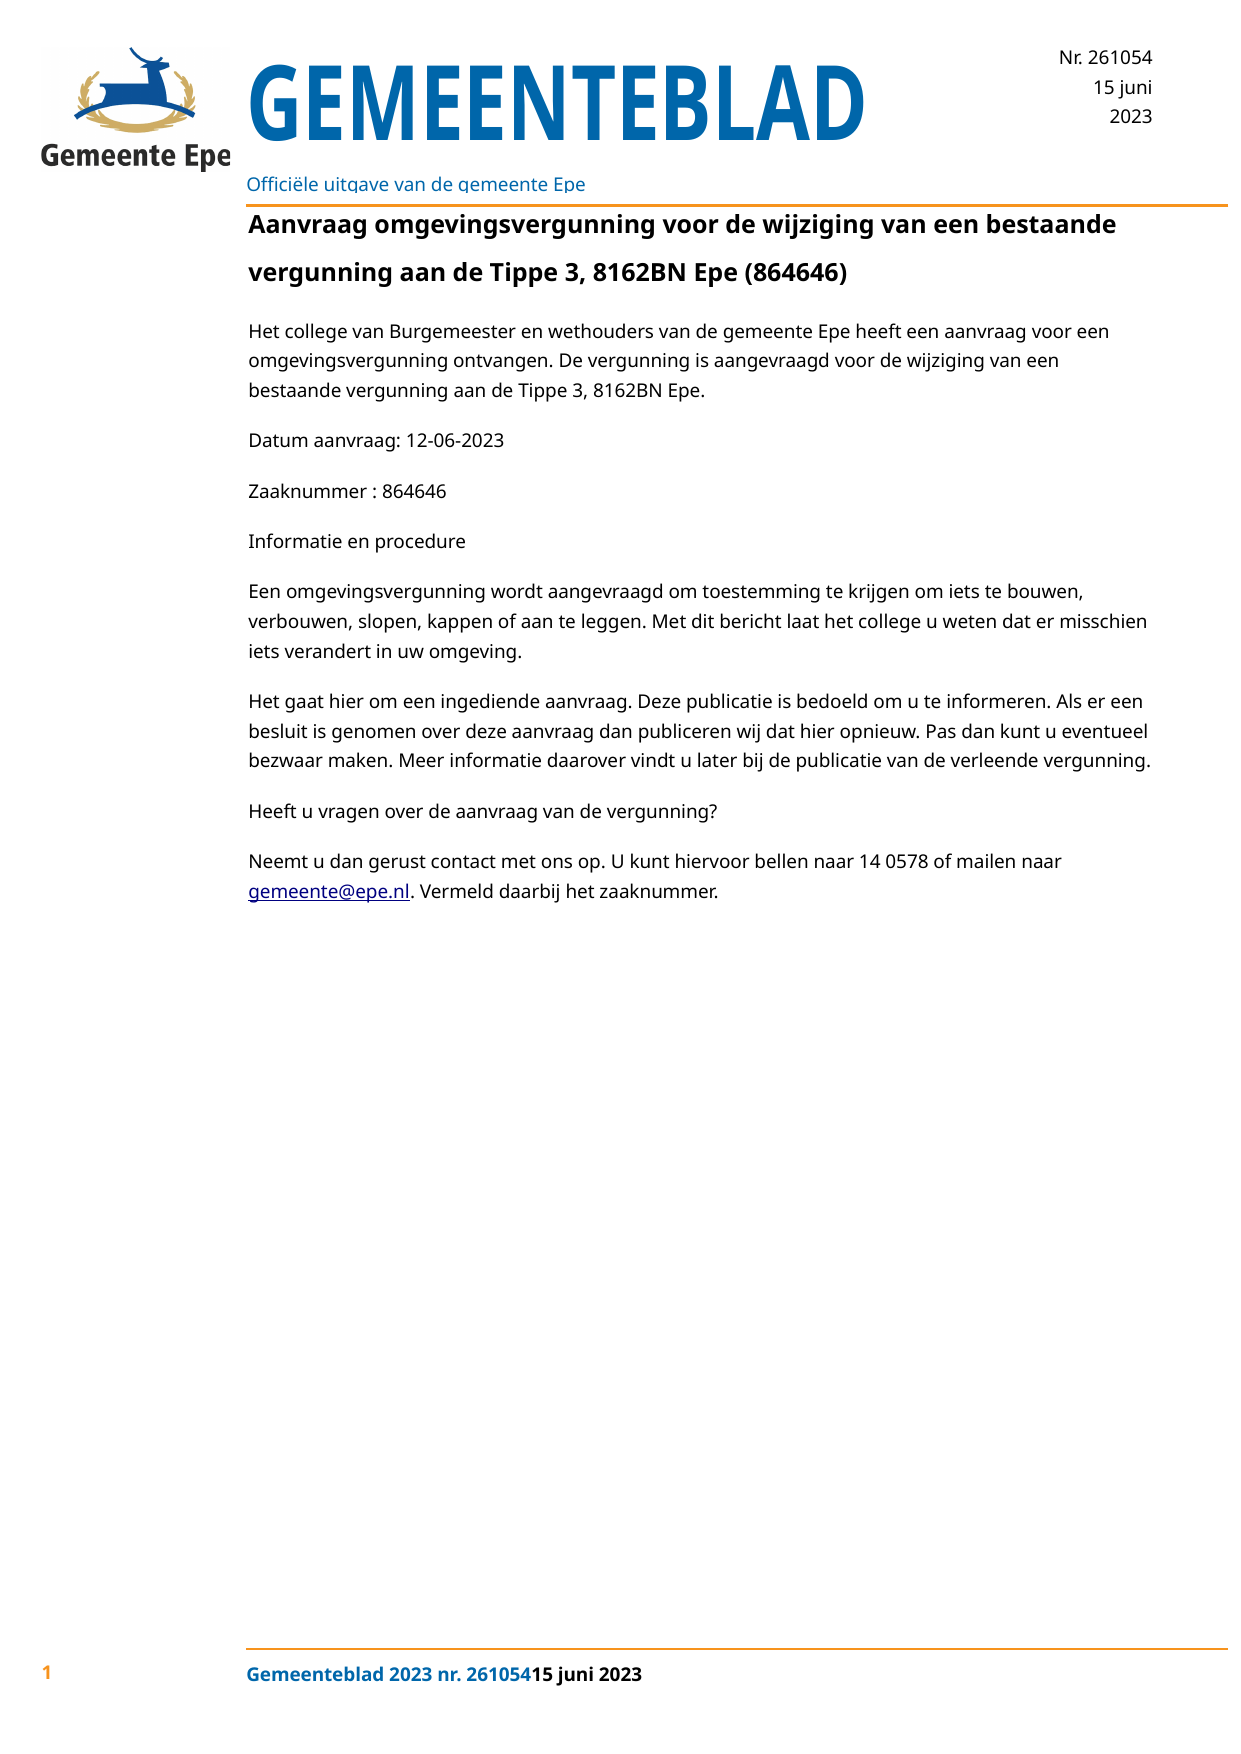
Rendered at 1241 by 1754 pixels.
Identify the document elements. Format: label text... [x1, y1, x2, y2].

text Aanvraag omgevingsvergunning voor de wijziging van een bestaande vergunning aan de Tippe 3, 8162BN Epe (864646) [248, 207, 1152, 288]
text Heeft u vragen over de aanvraag van de vergunning? [248, 798, 1152, 824]
text Neemt u dan gerust contact met ons op. U kunt hiervoor bellen naar 14 0578 of mailen naar gemeente@epe.nl. Vermeld daarbij het zaaknummer. [248, 848, 1152, 904]
text Informatie en procedure [248, 528, 1152, 554]
text Het college van Burgemeester en wethouders van de gemeente Epe heeft een aanvraag voor een omgevingsvergunning ontvangen. De vergunning is aangevraagd voor de wijziging van een bestaande vergunning aan de Tippe 3, 8162BN Epe. [248, 318, 1152, 403]
picture [41, 47, 231, 172]
text Zaaknummer : 864646 [248, 478, 1152, 504]
text Een omgevingsvergunning wordt aangevraagd om toestemming te krijgen om iets te bouwen, verbouwen, slopen, kappen of aan te leggen. Met dit bericht laat het college u weten dat er misschien iets verandert in uw omgeving. [248, 579, 1152, 664]
text Het gaat hier om een ingediende aanvraag. Deze publicatie is bedoeld om u te informeren. Als er een besluit is genomen over deze aanvraag dan publiceren wij dat hier opnieuw. Pas dan kunt u eventueel bezwaar maken. Meer informatie daarover vindt u later bij de publicatie van de verleende vergunning. [248, 688, 1152, 773]
text Datum aanvraag: 12-06-2023 [248, 427, 1152, 453]
